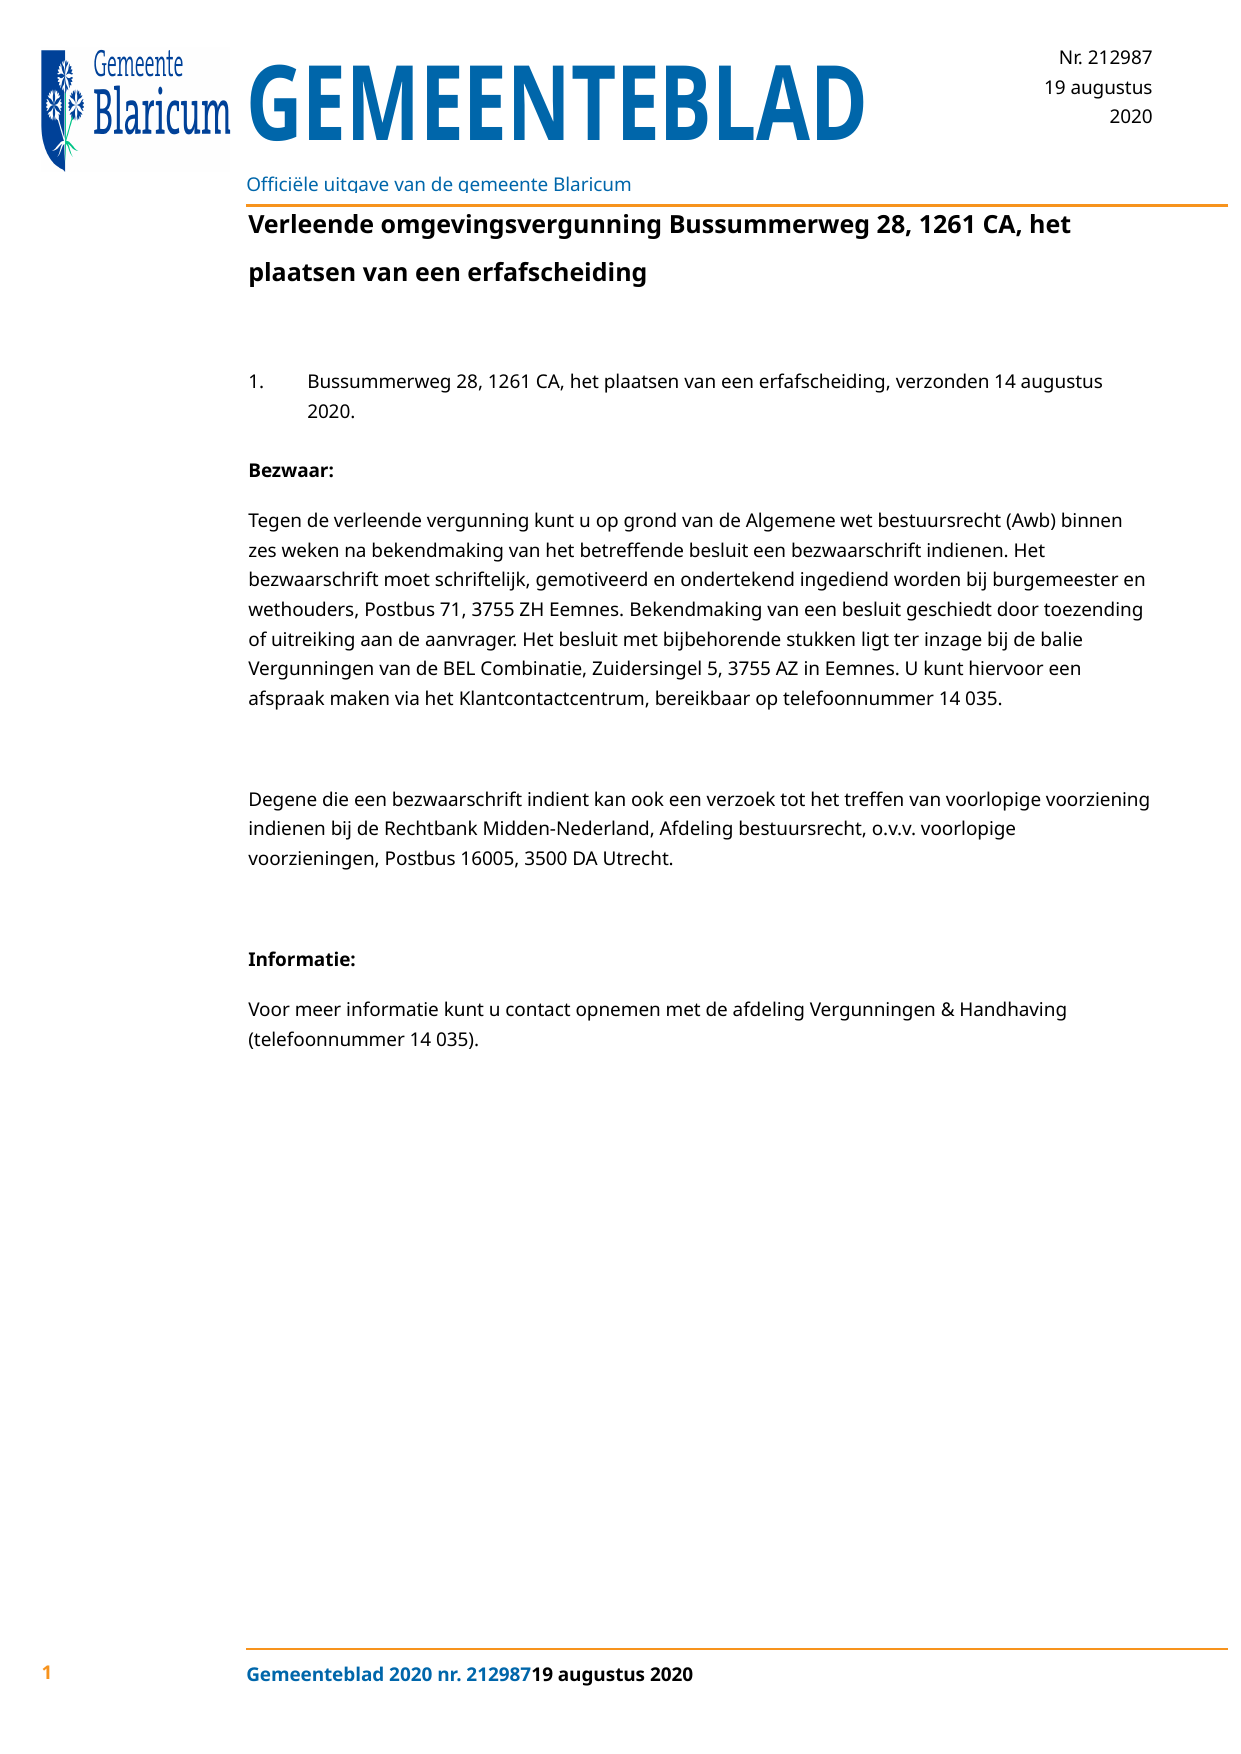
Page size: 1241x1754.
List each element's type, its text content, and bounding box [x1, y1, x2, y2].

text Bezwaar: [248, 457, 1152, 483]
list Bussummerweg 28, 1261 CA, het plaatsen van een erfafscheiding, verzonden 14 augustus 2020. [248, 368, 1152, 424]
text Degene die een bezwaarschrift indient kan ook een verzoek tot het treffen van voorlopige voorziening indienen bij de Rechtbank Midden-Nederland, Afdeling bestuursrecht, o.v.v. voorlopige voorzieningen, Postbus 16005, 3500 DA Utrecht. [248, 786, 1152, 871]
picture [41, 47, 231, 172]
text Informatie: [248, 946, 1152, 972]
text Voor meer informatie kunt u contact opnemen met de afdeling Vergunningen & Handhaving (telefoonnummer 14 035). [248, 996, 1152, 1052]
text Verleende omgevingsvergunning Bussummerweg 28, 1261 CA, het plaatsen van een erfafscheiding [248, 207, 1152, 288]
text Tegen de verleende vergunning kunt u op grond van de Algemene wet bestuursrecht (Awb) binnen zes weken na bekendmaking van het betreffende besluit een bezwaarschrift indienen. Het bezwaarschrift moet schriftelijk, gemotiveerd en ondertekend ingediend worden bij burgemeester en wethouders, Postbus 71, 3755 ZH Eemnes. Bekendmaking van een besluit geschiedt door toezending of uitreiking aan de aanvrager. Het besluit met bijbehorende stukken ligt ter inzage bij de balie Vergunningen van de BEL Combinatie, Zuidersingel 5, 3755 AZ in Eemnes. U kunt hiervoor een afspraak maken via het Klantcontactcentrum, bereikbaar op telefoonnummer 14 035. [248, 507, 1152, 711]
